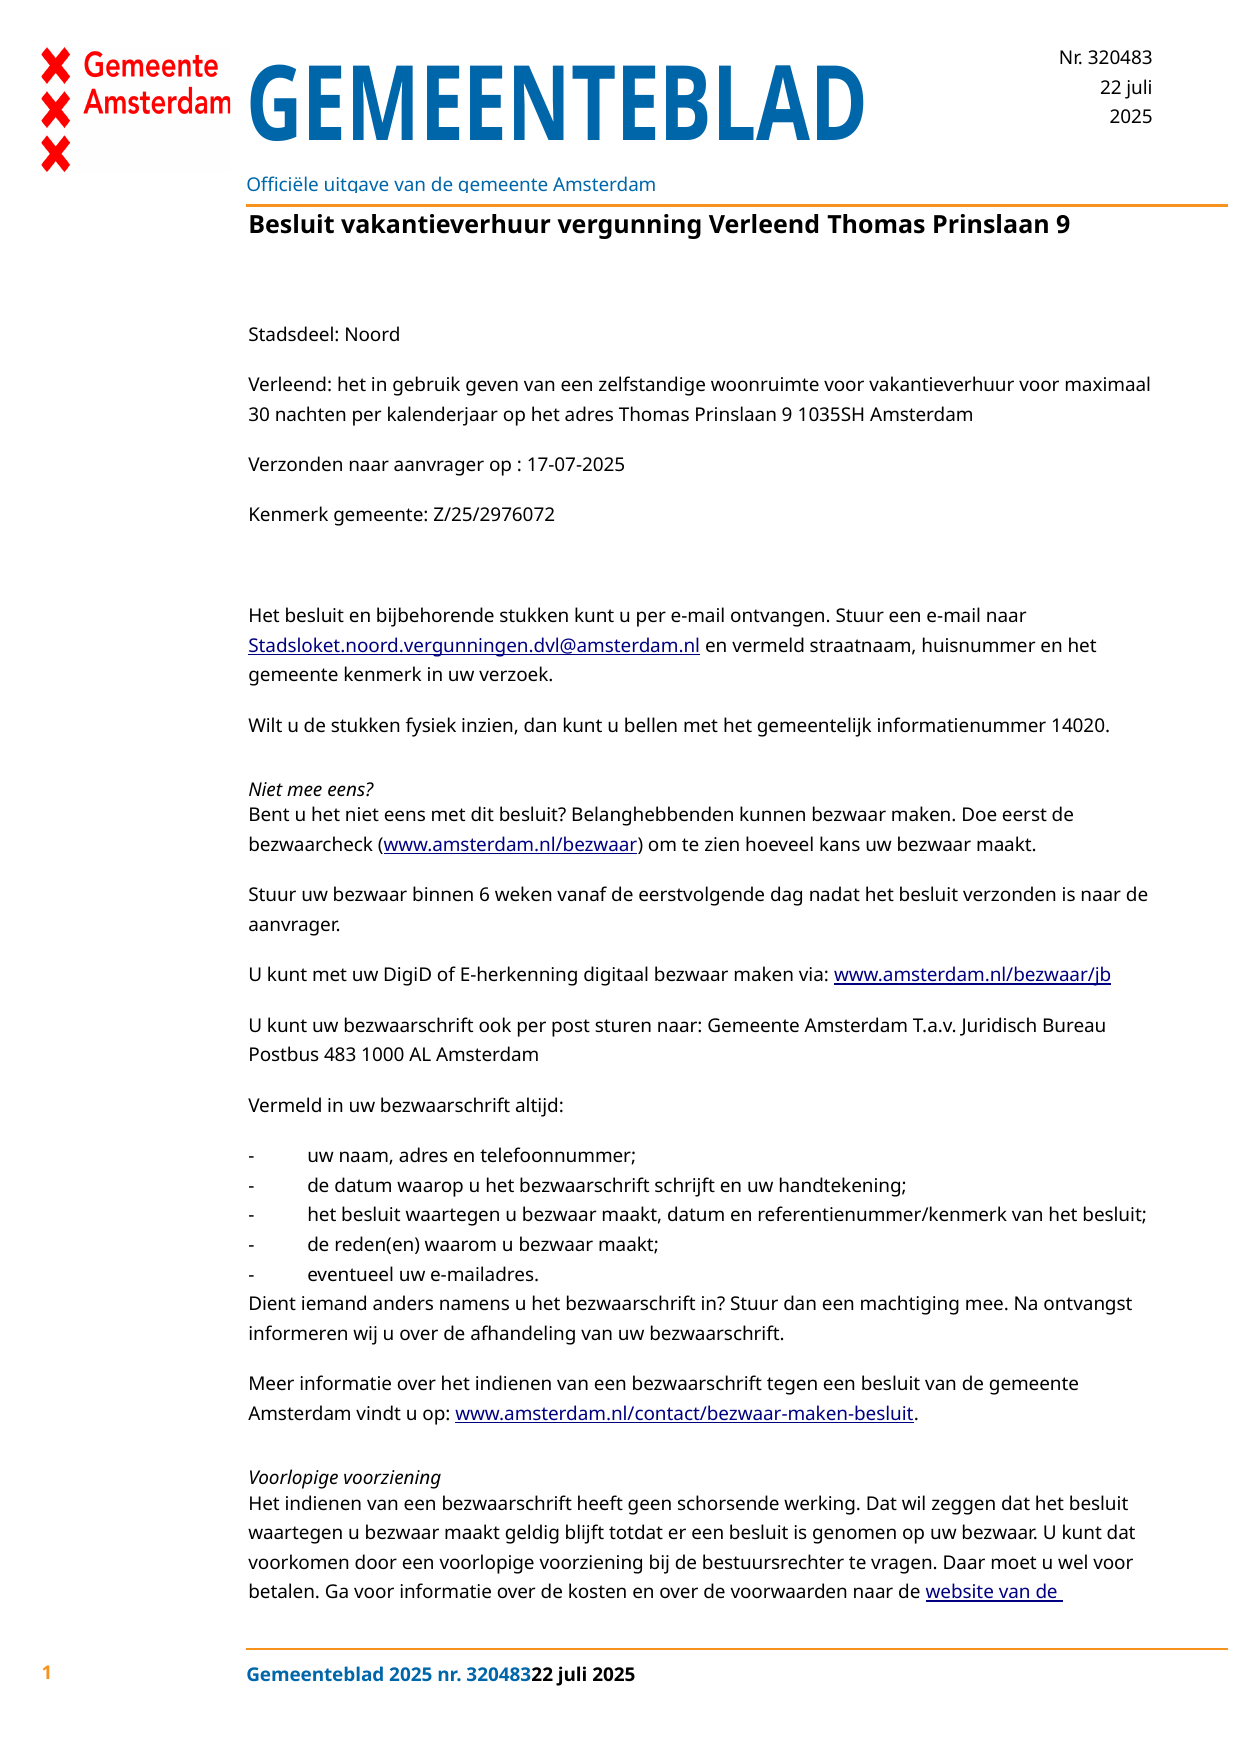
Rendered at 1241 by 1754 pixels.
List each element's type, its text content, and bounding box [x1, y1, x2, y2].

text Het indienen van een bezwaarschrift heeft geen schorsende werking. Dat wil zeggen dat het besluit waartegen u bezwaar maakt geldig blijft totdat er een besluit is genomen op uw bezwaar. U kunt dat voorkomen door een voorlopige voorziening bij de bestuursrechter te vragen. Daar moet u wel voor betalen. Ga voor informatie over de kosten en over de voorwaarden naar de website van de [248, 1490, 1152, 1604]
list uw naam, adres en telefoonnummer; [248, 1142, 1152, 1168]
text Vermeld in uw bezwaarschrift altijd: [248, 1092, 1152, 1118]
text Besluit vakantieverhuur vergunning Verleend Thomas Prinslaan 9 [248, 207, 1152, 241]
text Niet mee eens? [248, 776, 1152, 802]
text U kunt uw bezwaarschrift ook per post sturen naar: Gemeente Amsterdam T.a.v. Juridisch Bureau Postbus 483 1000 AL Amsterdam [248, 1012, 1152, 1067]
picture [41, 47, 231, 172]
text Dient iemand anders namens u het bezwaarschrift in? Stuur dan een machtiging mee. Na ontvangst informeren wij u over de afhandeling van uw bezwaarschrift. [248, 1290, 1152, 1346]
text Verleend: het in gebruik geven van een zelfstandige woonruimte voor vakantieverhuur voor maximaal 30 nachten per kalenderjaar op het adres Thomas Prinslaan 9 1035SH Amsterdam [248, 371, 1152, 426]
list eventueel uw e-mailadres. [248, 1261, 1152, 1287]
text U kunt met uw DigiD of E-herkenning digitaal bezwaar maken via: www.amsterdam.nl/bezwaar/jb [248, 962, 1152, 987]
list de reden(en) waarom u bezwaar maakt; [248, 1231, 1152, 1257]
text Het besluit en bijbehorende stukken kunt u per e-mail ontvangen. Stuur een e-mail naar Stadsloket.noord.vergunningen.dvl@amsterdam.nl en vermeld straatnaam, huisnummer en het gemeente kenmerk in uw verzoek. [248, 602, 1152, 687]
text Stadsdeel: Noord [248, 321, 1152, 346]
text Wilt u de stukken fysiek inzien, dan kunt u bellen met het gemeentelijk informatienummer 14020. [248, 712, 1152, 738]
text Stuur uw bezwaar binnen 6 weken vanaf de eerstvolgende dag nadat het besluit verzonden is naar de aanvrager. [248, 882, 1152, 937]
text Bent u het niet eens met dit besluit? Belanghebbenden kunnen bezwaar maken. Doe eerst de bezwaarcheck (www.amsterdam.nl/bezwaar) om te zien hoeveel kans uw bezwaar maakt. [248, 802, 1152, 857]
text Voorlopige voorziening [248, 1464, 1152, 1490]
list het besluit waartegen u bezwaar maakt, datum en referentienummer/kenmerk van het besluit; [248, 1202, 1152, 1227]
text Verzonden naar aanvrager op : 17-07-2025 [248, 451, 1152, 477]
list de datum waarop u het bezwaarschrift schrijft en uw handtekening; [248, 1172, 1152, 1198]
text Kenmerk gemeente: Z/25/2976072 [248, 502, 1152, 527]
text Meer informatie over het indienen van een bezwaarschrift tegen een besluit van de gemeente Amsterdam vindt u op: www.amsterdam.nl/contact/bezwaar-maken-besluit. [248, 1370, 1152, 1426]
